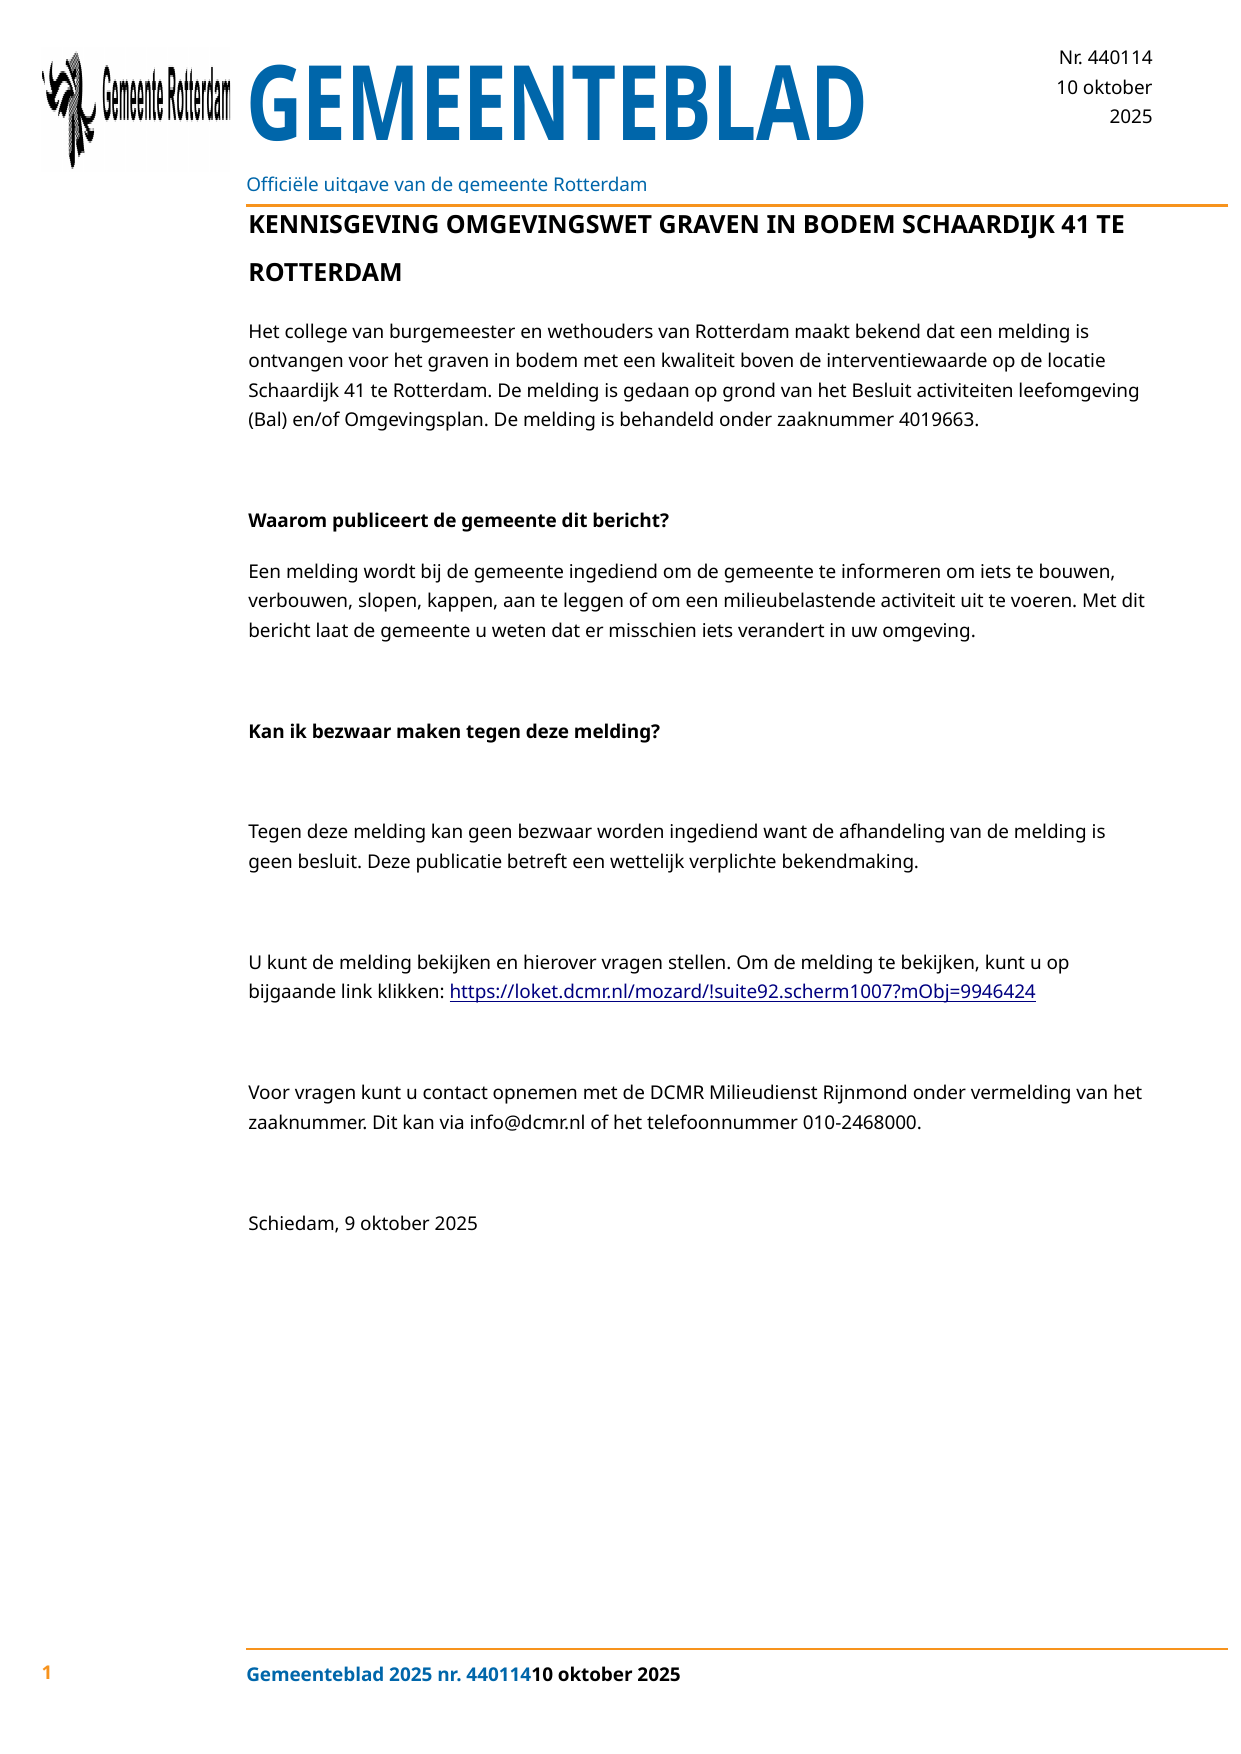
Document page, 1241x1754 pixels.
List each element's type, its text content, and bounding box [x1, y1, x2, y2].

picture [41, 47, 231, 172]
text Een melding wordt bij de gemeente ingediend om de gemeente te informeren om iets te bouwen, verbouwen, slopen, kappen, aan te leggen of om een milieubelastende activiteit uit te voeren. Met dit bericht laat de gemeente u weten dat er misschien iets verandert in uw omgeving. [248, 558, 1152, 643]
text Tegen deze melding kan geen bezwaar worden ingediend want de afhandeling van de melding is geen besluit. Deze publicatie betreft een wettelijk verplichte bekendmaking. [248, 819, 1152, 874]
text U kunt de melding bekijken en hierover vragen stellen. Om de melding te bekijken, kunt u op bijgaande link klikken: https://loket.dcmr.nl/mozard/!suite92.scherm1007?mObj=9946424 [248, 949, 1152, 1004]
text Voor vragen kunt u contact opnemen met de DCMR Milieudienst Rijnmond onder vermelding van het zaaknummer. Dit kan via info@dcmr.nl of het telefoonnummer 010‑2468000. [248, 1079, 1152, 1135]
text KENNISGEVING OMGEVINGSWET GRAVEN IN BODEM SCHAARDIJK 41 TE ROTTERDAM [248, 207, 1152, 288]
text Schiedam, 9 oktober 2025 [248, 1210, 1152, 1236]
text Het college van burgemeester en wethouders van Rotterdam maakt bekend dat een melding is ontvangen voor het graven in bodem met een kwaliteit boven de interventiewaarde op de locatie Schaardijk 41 te Rotterdam. De melding is gedaan op grond van het Besluit activiteiten leefomgeving (Bal) en/of Omgevingsplan. De melding is behandeld onder zaaknummer 4019663. [248, 318, 1152, 432]
text Waarom publiceert de gemeente dit bericht? [248, 507, 1152, 533]
text Kan ik bezwaar maken tegen deze melding? [248, 718, 1152, 744]
